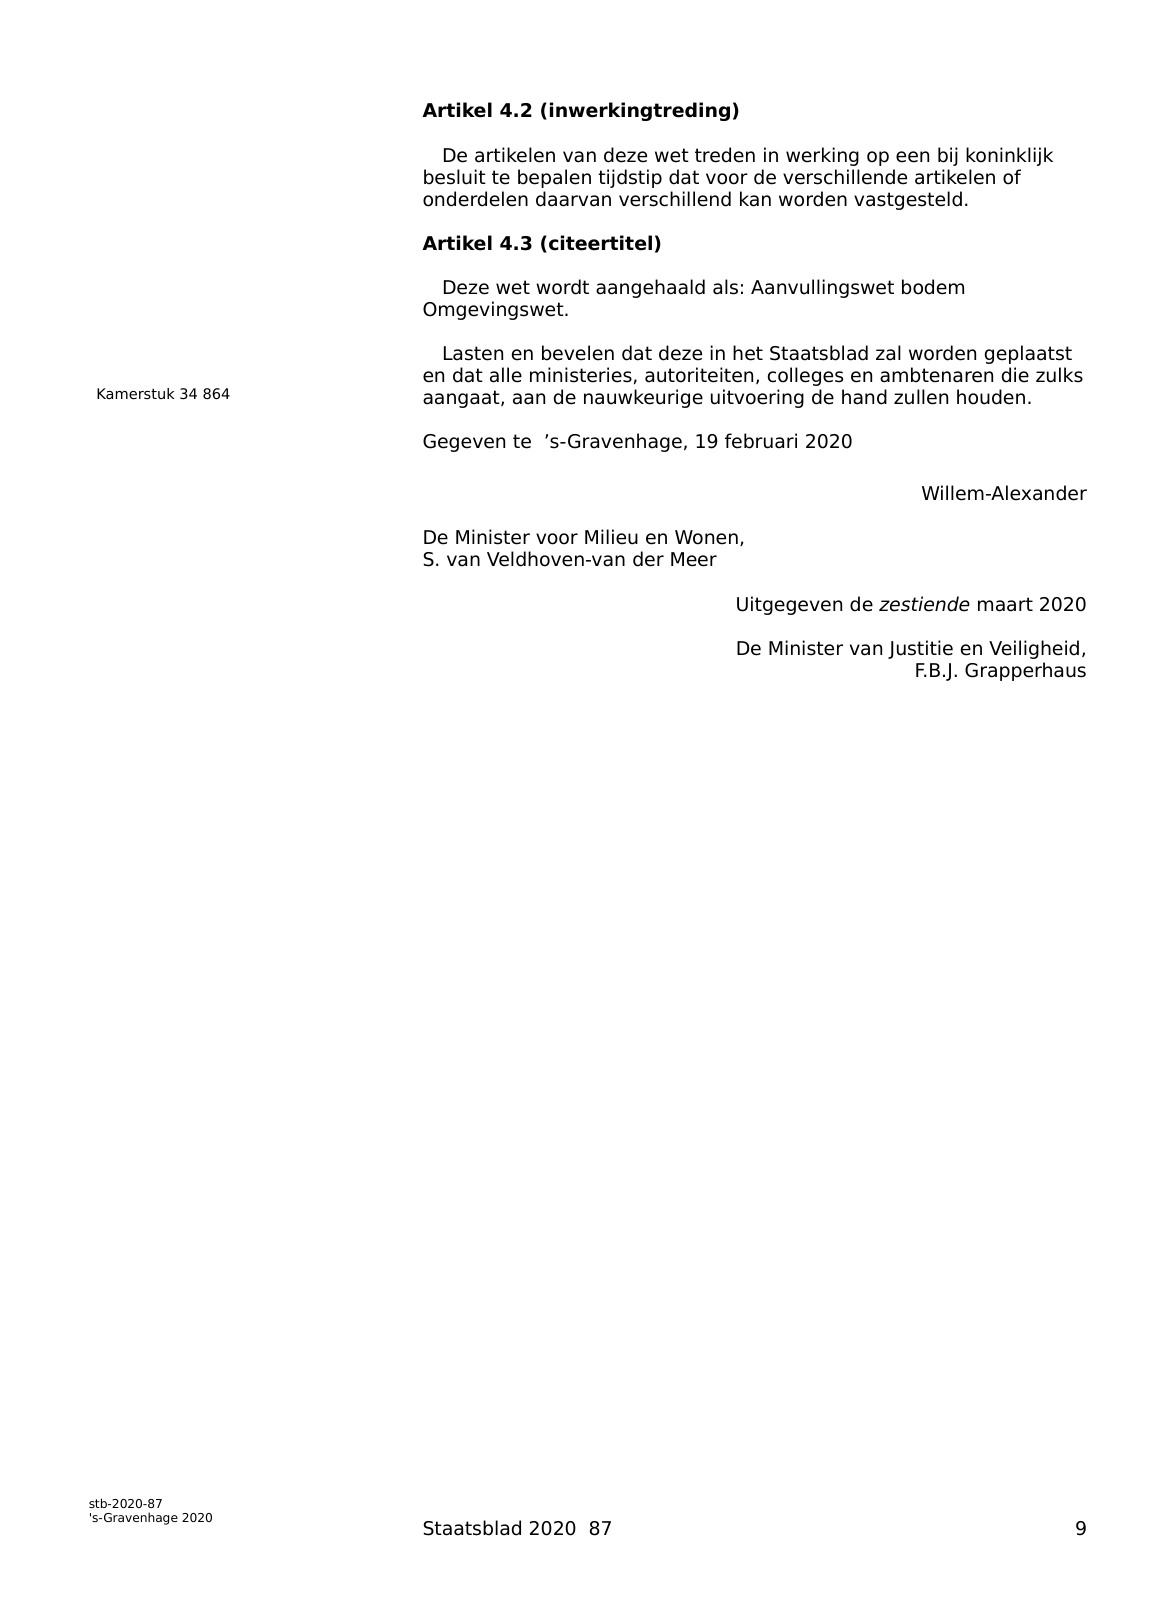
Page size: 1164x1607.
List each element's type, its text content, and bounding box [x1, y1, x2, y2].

text 's-Gravenhage 2020 [88, 1511, 323, 1525]
text Deze wet wordt aangehaald als: Aanvullingswet bodem Omgevingswet. [422, 277, 1087, 321]
text Gegeven te ’s-Gravenhage, 19 februari 2020 [422, 431, 1087, 453]
text De artikelen van deze wet treden in werking op een bij koninklijk besluit te bepalen tijdstip dat voor de verschillende artikelen of onderdelen daarvan verschillend kan worden vastgesteld. [422, 144, 1087, 211]
text De Minister van Justitie en Veiligheid, F.B.J. Grapperhaus [422, 638, 1087, 682]
subtitle Artikel 4.3 (citeertitel) [422, 233, 1087, 255]
text stb-2020-87 [88, 1497, 323, 1511]
text Lasten en bevelen dat deze in het Staatsblad zal worden geplaatst en dat alle ministeries, autoriteiten, colleges en ambtenaren die zulks aangaat, aan de nauwkeurige uitvoering de hand zullen houden. [422, 343, 1087, 409]
text Uitgegeven de zestiende maart 2020 [422, 593, 1087, 615]
text Willem-Alexander [422, 483, 1087, 505]
text Kamerstuk 34 864 [77, 386, 396, 403]
subtitle Artikel 4.2 (inwerkingtreding) [422, 100, 1087, 122]
text De Minister voor Milieu en Wonen, S. van Veldhoven-van der Meer [422, 527, 1087, 571]
